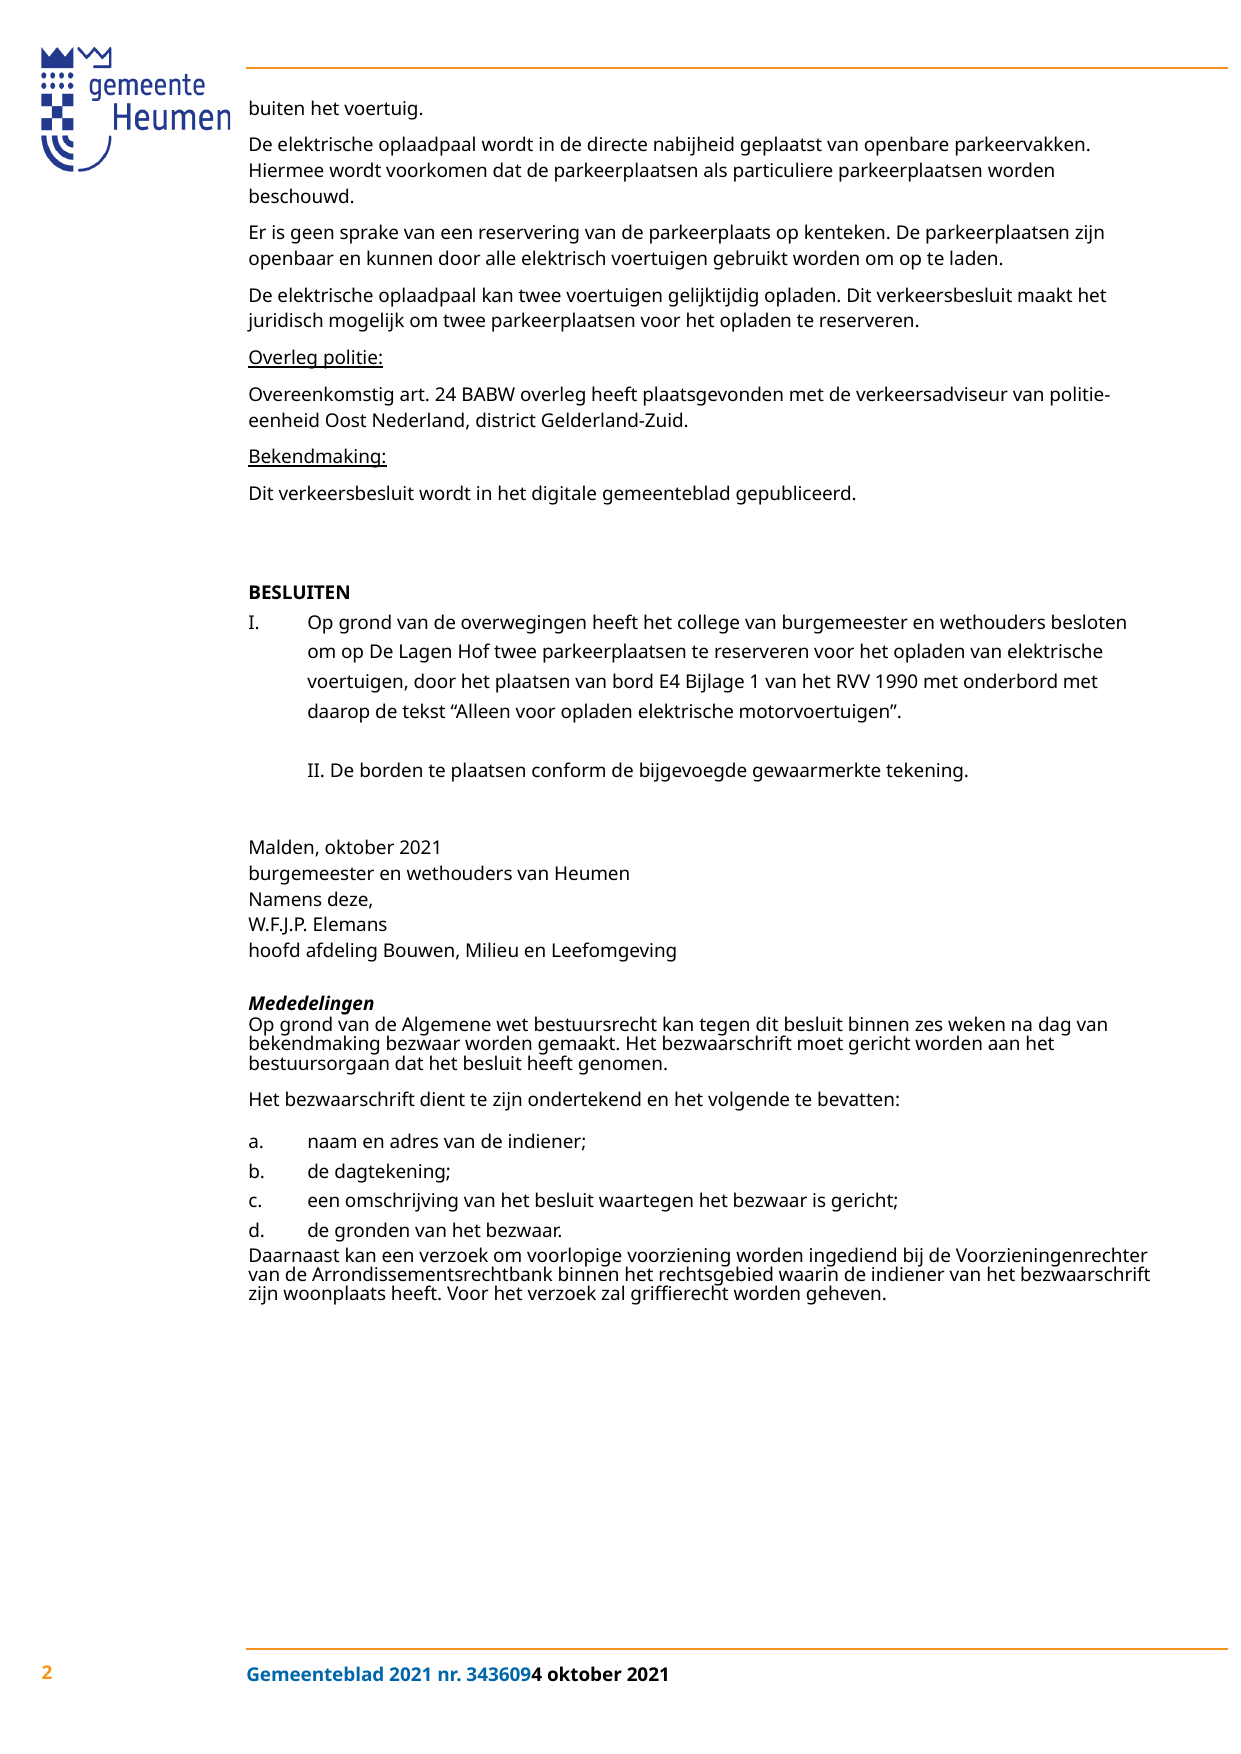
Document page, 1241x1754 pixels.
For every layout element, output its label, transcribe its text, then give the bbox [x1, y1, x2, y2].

text Daarnaast kan een verzoek om voorlopige voorziening worden ingediend bij de Voorzieningenrechter van de Arrondissementsrechtbank binnen het rechtsgebied waarin de indiener van het bezwaarschrift zijn woonplaats heeft. Voor het verzoek zal griffierecht worden geheven. [248, 1247, 1152, 1304]
text Overleg politie: [248, 344, 1152, 370]
text Mededelingen [248, 990, 1152, 1016]
list de gronden van het bezwaar. [248, 1217, 1152, 1243]
text Malden, oktober 2021 [248, 834, 1152, 860]
text Namens deze, [248, 886, 1152, 912]
list de dagtekening; [248, 1158, 1152, 1184]
list naam en adres van de indiener; [248, 1128, 1152, 1154]
text buiten het voertuig. [248, 95, 1152, 121]
text Er is geen sprake van een reservering van de parkeerplaats op kenteken. De parkeerplaatsen zijn openbaar en kunnen door alle elektrisch voertuigen gebruikt worden om op te laden. [248, 219, 1152, 271]
text Bekendmaking: [248, 443, 1152, 469]
picture [41, 47, 231, 172]
text BESLUITEN [248, 579, 1152, 605]
text Dit verkeersbesluit wordt in het digitale gemeenteblad gepubliceerd. [248, 480, 1152, 506]
list een omschrijving van het besluit waartegen het bezwaar is gericht; [248, 1188, 1152, 1213]
text Op grond van de Algemene wet bestuursrecht kan tegen dit besluit binnen zes weken na dag van bekendmaking bezwaar worden gemaakt. Het bezwaarschrift moet gericht worden aan het bestuursorgaan dat het besluit heeft genomen. [248, 1016, 1152, 1074]
text De elektrische oplaadpaal kan twee voertuigen gelijktijdig opladen. Dit verkeersbesluit maakt het juridisch mogelijk om twee parkeerplaatsen voor het opladen te reserveren. [248, 282, 1152, 333]
text W.F.J.P. Elemans [248, 912, 1152, 937]
text burgemeester en wethouders van Heumen [248, 860, 1152, 886]
list II. De borden te plaatsen conform de bijgevoegde gewaarmerkte tekening. [248, 757, 1152, 783]
text hoofd afdeling Bouwen, Milieu en Leefomgeving [248, 937, 1152, 963]
list Op grond van de overwegingen heeft het college van burgemeester en wethouders besloten om op De Lagen Hof twee parkeerplaatsen te reserveren voor het opladen van elektrische voertuigen, door het plaatsen van bord E4 Bijlage 1 van het RVV 1990 met onderbord met daarop de tekst “Alleen voor opladen elektrische motorvoertuigen”. [248, 609, 1152, 723]
text De elektrische oplaadpaal wordt in de directe nabijheid geplaatst van openbare parkeervakken. Hiermee wordt voorkomen dat de parkeerplaatsen als particuliere parkeerplaatsen worden beschouwd. [248, 131, 1152, 209]
text Overeenkomstig art. 24 BABW overleg heeft plaatsgevonden met de verkeersadviseur van politie-eenheid Oost Nederland, district Gelderland-Zuid. [248, 381, 1152, 432]
text Het bezwaarschrift dient te zijn ondertekend en het volgende te bevatten: [248, 1091, 1152, 1111]
